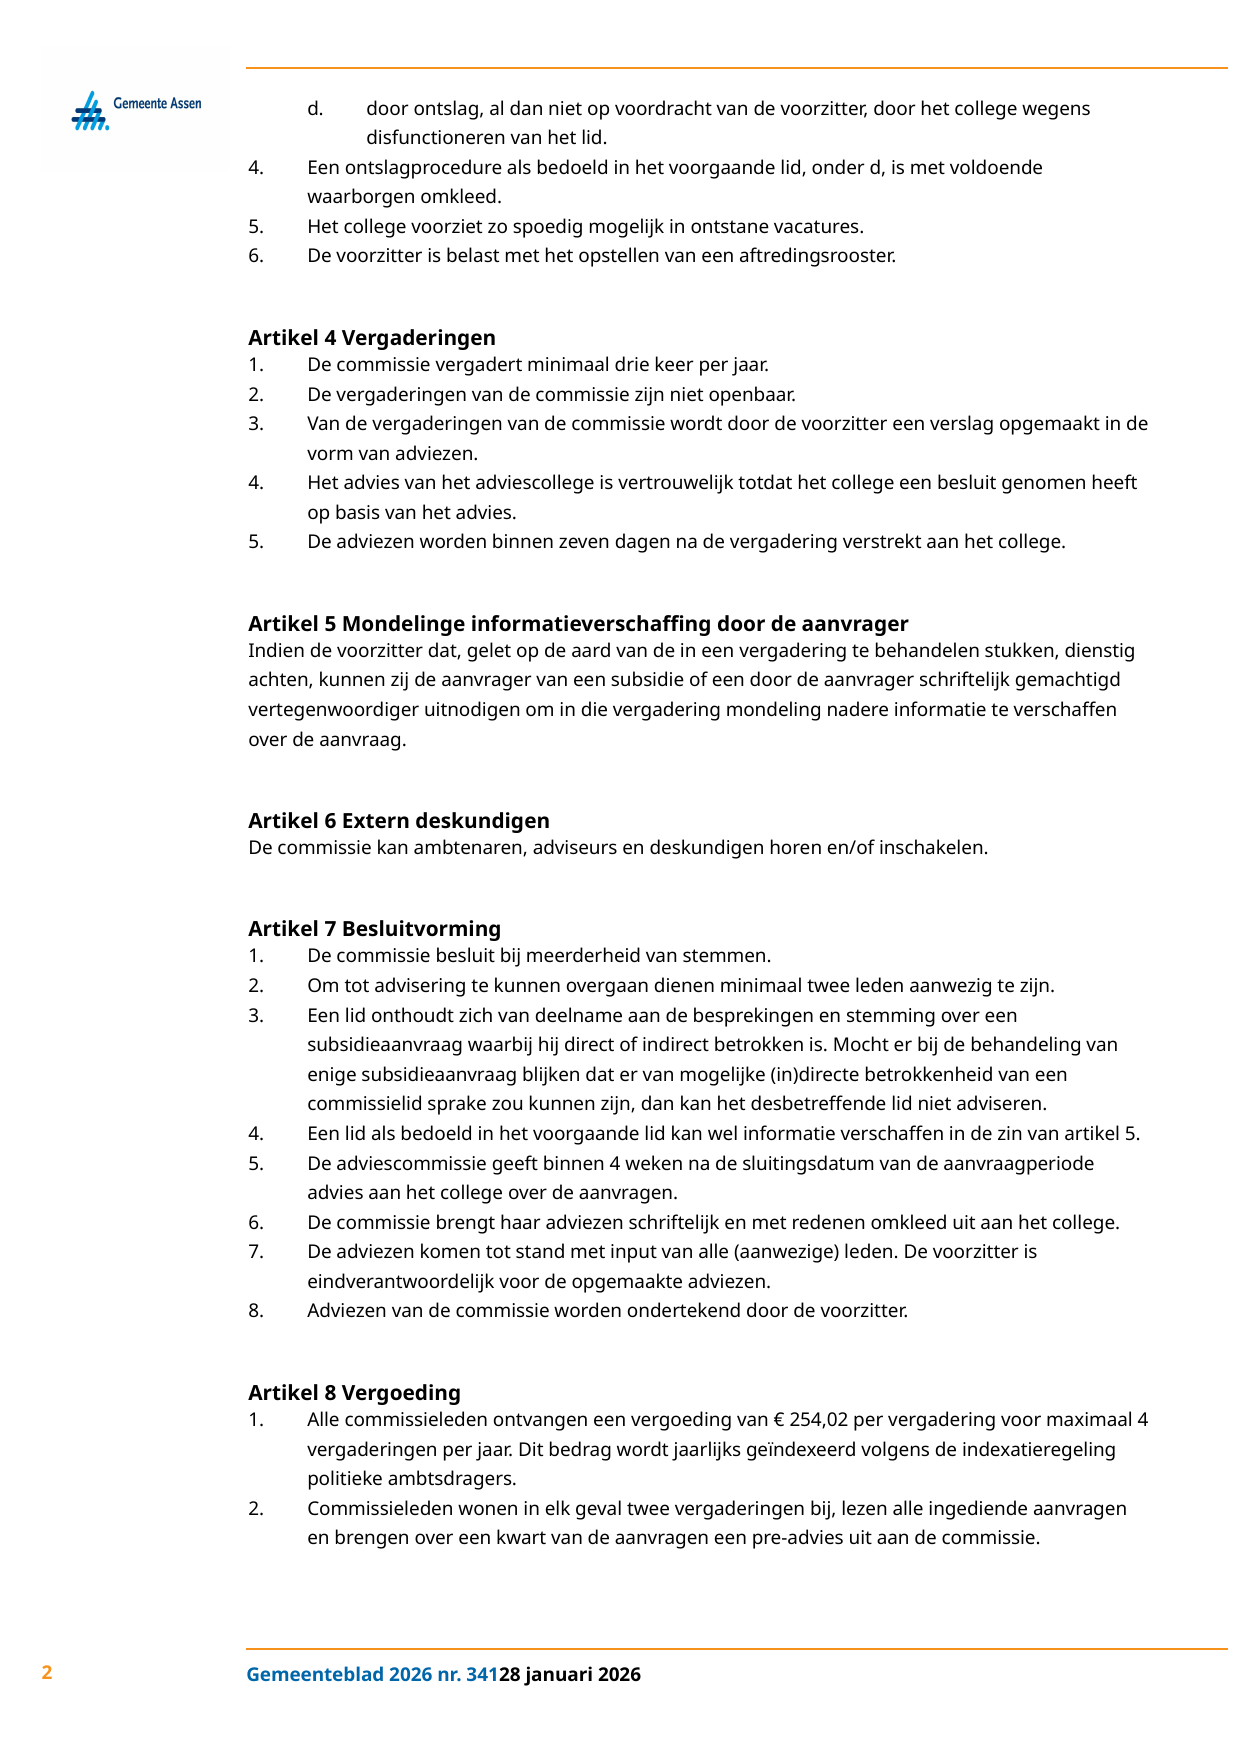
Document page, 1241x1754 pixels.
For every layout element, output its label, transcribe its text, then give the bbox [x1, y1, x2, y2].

text Indien de voorzitter dat, gelet op de aard van de in een vergadering te behandelen stukken, dienstig achten, kunnen zij de aanvrager van een subsidie of een door de aanvrager schriftelijk gemachtigd vertegenwoordiger uitnodigen om in die vergadering mondeling nadere informatie te verschaffen over de aanvraag. [248, 637, 1152, 752]
list De commissie brengt haar adviezen schriftelijk en met redenen omkleed uit aan het college. [248, 1209, 1152, 1235]
list De adviescommissie geeft binnen 4 weken na de sluitingsdatum van de aanvraagperiode advies aan het college over de aanvragen. [248, 1150, 1152, 1205]
text Artikel 5 Mondelinge informatieverschaffing door de aanvrager [248, 609, 1152, 637]
list Een lid onthoudt zich van deelname aan de besprekingen en stemming over een subsidieaanvraag waarbij hij direct of indirect betrokken is. Mocht er bij de behandeling van enige subsidieaanvraag blijken dat er van mogelijke (in)directe betrokkenheid van een commissielid sprake zou kunnen zijn, dan kan het desbetreffende lid niet adviseren. [248, 1002, 1152, 1116]
list Het advies van het adviescollege is vertrouwelijk totdat het college een besluit genomen heeft op basis van het advies. [248, 469, 1152, 525]
list De adviezen worden binnen zeven dagen na de vergadering verstrekt aan het college. [248, 529, 1152, 554]
list door ontslag, al dan niet op voordracht van de voorzitter, door het college wegens disfunctioneren van het lid. [307, 95, 1152, 150]
list De voorzitter is belast met het opstellen van een aftredingsrooster. [248, 243, 1152, 268]
list Van de vergaderingen van de commissie wordt door de voorzitter een verslag opgemaakt in de vorm van adviezen. [248, 410, 1152, 466]
text Artikel 6 Extern deskundigen [248, 806, 1152, 834]
list Het college voorziet zo spoedig mogelijk in ontstane vacatures. [248, 213, 1152, 239]
list De commissie besluit bij meerderheid van stemmen. [248, 943, 1152, 968]
list Commissieleden wonen in elk geval twee vergaderingen bij, lezen alle ingediende aanvragen en brengen over een kwart van de aanvragen een pre-advies uit aan de commissie. [248, 1495, 1152, 1550]
text Artikel 7 Besluitvorming [248, 914, 1152, 943]
list Een lid als bedoeld in het voorgaande lid kan wel informatie verschaffen in de zin van artikel 5. [248, 1120, 1152, 1146]
list Adviezen van de commissie worden ondertekend door de voorzitter. [248, 1298, 1152, 1323]
text Artikel 8 Vergoeding [248, 1378, 1152, 1406]
picture [41, 47, 231, 172]
text De commissie kan ambtenaren, adviseurs en deskundigen horen en/of inschakelen. [248, 834, 1152, 860]
list De adviezen komen tot stand met input van alle (aanwezige) leden. De voorzitter is eindverantwoordelijk voor de opgemaakte adviezen. [248, 1238, 1152, 1294]
list De vergaderingen van de commissie zijn niet openbaar. [248, 381, 1152, 406]
list Een ontslagprocedure als bedoeld in het voorgaande lid, onder d, is met voldoende waarborgen omkleed. [248, 154, 1152, 209]
list Om tot advisering te kunnen overgaan dienen minimaal twee leden aanwezig te zijn. [248, 972, 1152, 998]
text Artikel 4 Vergaderingen [248, 323, 1152, 351]
list De commissie vergadert minimaal drie keer per jaar. [248, 351, 1152, 377]
list Alle commissieleden ontvangen een vergoeding van € 254,02 per vergadering voor maximaal 4 vergaderingen per jaar. Dit bedrag wordt jaarlijks geïndexeerd volgens de indexatieregeling politieke ambtsdragers. [248, 1406, 1152, 1491]
